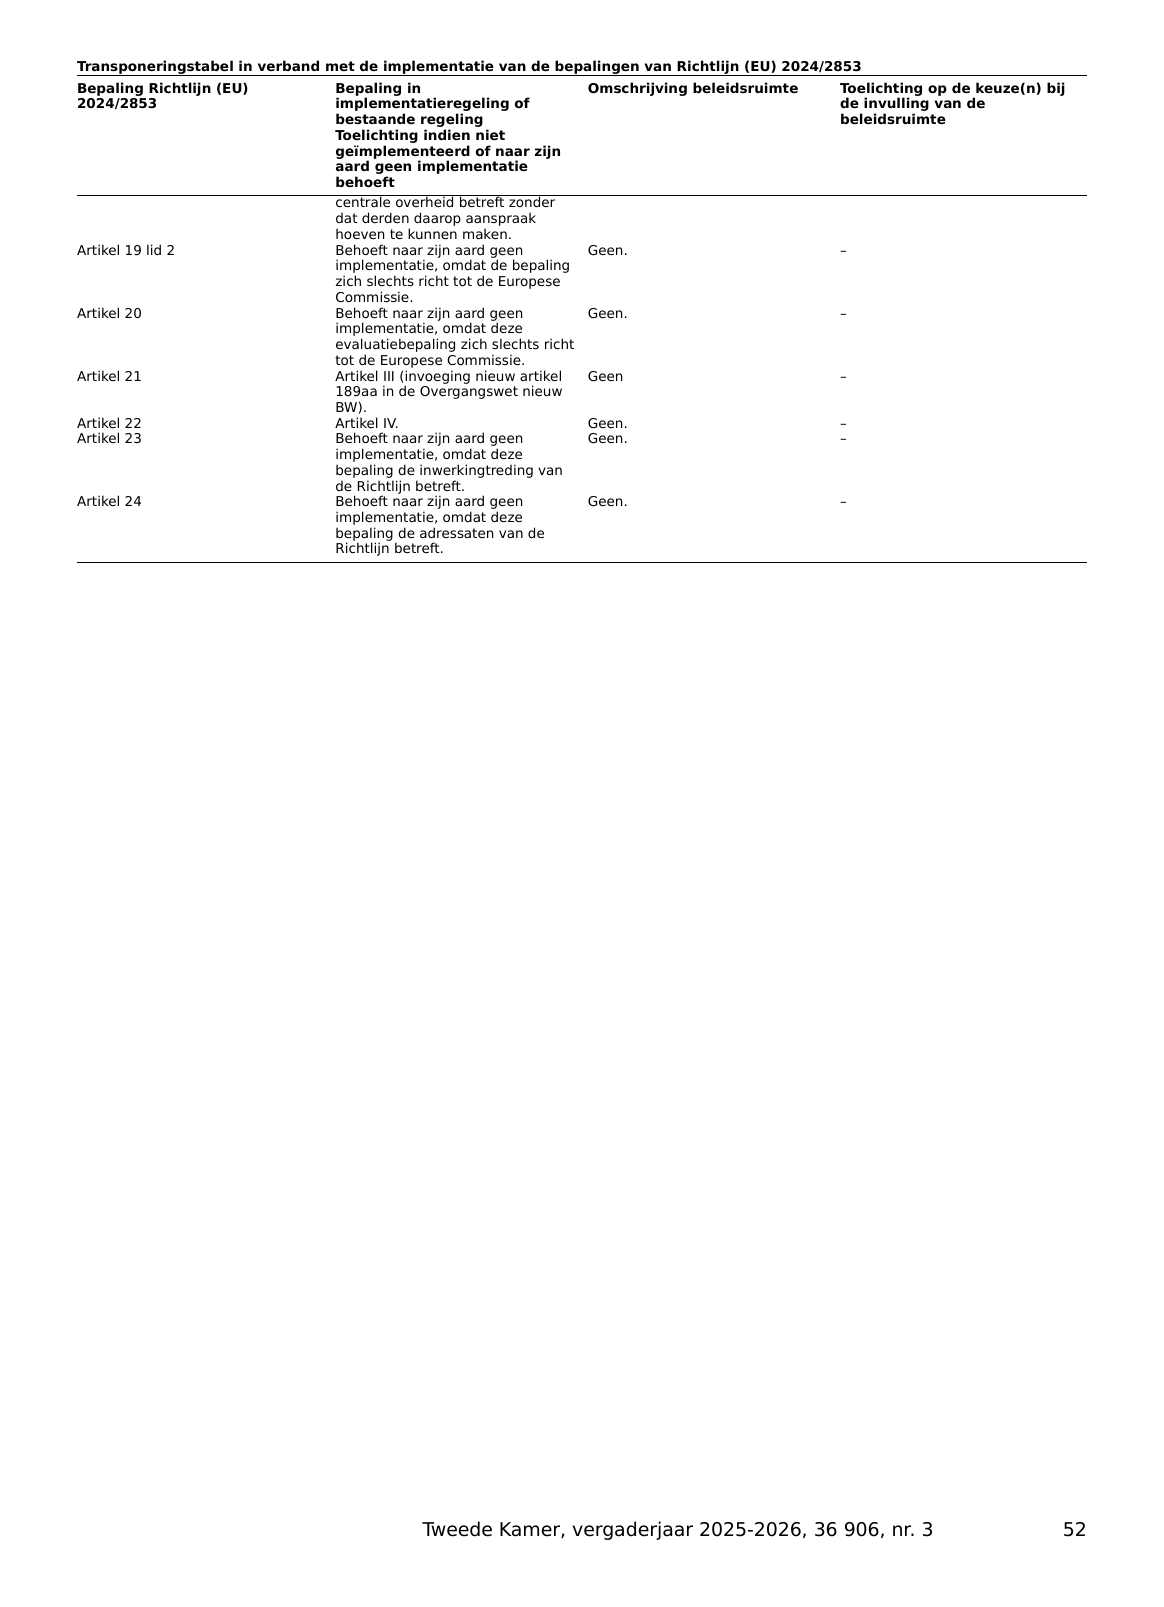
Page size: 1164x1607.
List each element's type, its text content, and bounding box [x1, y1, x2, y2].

table_cell – [834, 494, 1087, 562]
table_cell Bepaling in implementatieregeling of bestaande regeling Toelichting indien niet geïmplementeerd of naar zijn aard geen implementatie behoeft [329, 76, 582, 195]
table_cell Geen. [582, 416, 834, 431]
table_cell Artikel 22 [77, 416, 329, 431]
table_cell centrale overheid betreft zonder dat derden daarop aanspraak hoeven te kunnen maken. [329, 196, 582, 242]
table_cell Artikel 19 lid 2 [77, 243, 329, 305]
table_cell Geen [582, 368, 834, 416]
table_cell Geen. [582, 494, 834, 562]
table_cell Artikel 23 [77, 431, 329, 494]
table_cell [582, 196, 834, 242]
table_cell Behoeft naar zijn aard geen implementatie, omdat deze evaluatiebepaling zich slechts richt tot de Europese Commissie. [329, 305, 582, 368]
table_cell Toelichting op de keuze(n) bij de invulling van de beleidsruimte [834, 76, 1087, 195]
table_cell Artikel IV. [329, 416, 582, 431]
table_cell Behoeft naar zijn aard geen implementatie, omdat deze bepaling de inwerkingtreding van de Richtlijn betreft. [329, 431, 582, 494]
table_cell Bepaling Richtlijn (EU) 2024/2853 [77, 76, 329, 195]
table_cell Geen. [582, 431, 834, 494]
table_cell Artikel 20 [77, 305, 329, 368]
table_cell Artikel 24 [77, 494, 329, 562]
table_header Transponeringstabel in verband met de implementatie van de bepalingen van Richtlijn (EU) 2024/2853 [77, 59, 1087, 75]
table_cell – [834, 431, 1087, 494]
table_cell Omschrijving beleidsruimte [582, 76, 834, 195]
table_cell Geen. [582, 305, 834, 368]
table_cell Geen. [582, 243, 834, 305]
table_cell – [834, 305, 1087, 368]
table_cell – [834, 243, 1087, 305]
table_cell [77, 196, 329, 242]
table_cell – [834, 368, 1087, 416]
table_cell – [834, 416, 1087, 431]
table_cell Behoeft naar zijn aard geen implementatie, omdat deze bepaling de adressaten van de Richtlijn betreft. [329, 494, 582, 562]
table_cell Artikel III (invoeging nieuw artikel 189aa in de Overgangswet nieuw BW). [329, 368, 582, 416]
table_cell Artikel 21 [77, 368, 329, 416]
table_cell [834, 196, 1087, 242]
table_cell Behoeft naar zijn aard geen implementatie, omdat de bepaling zich slechts richt tot de Europese Commissie. [329, 243, 582, 305]
